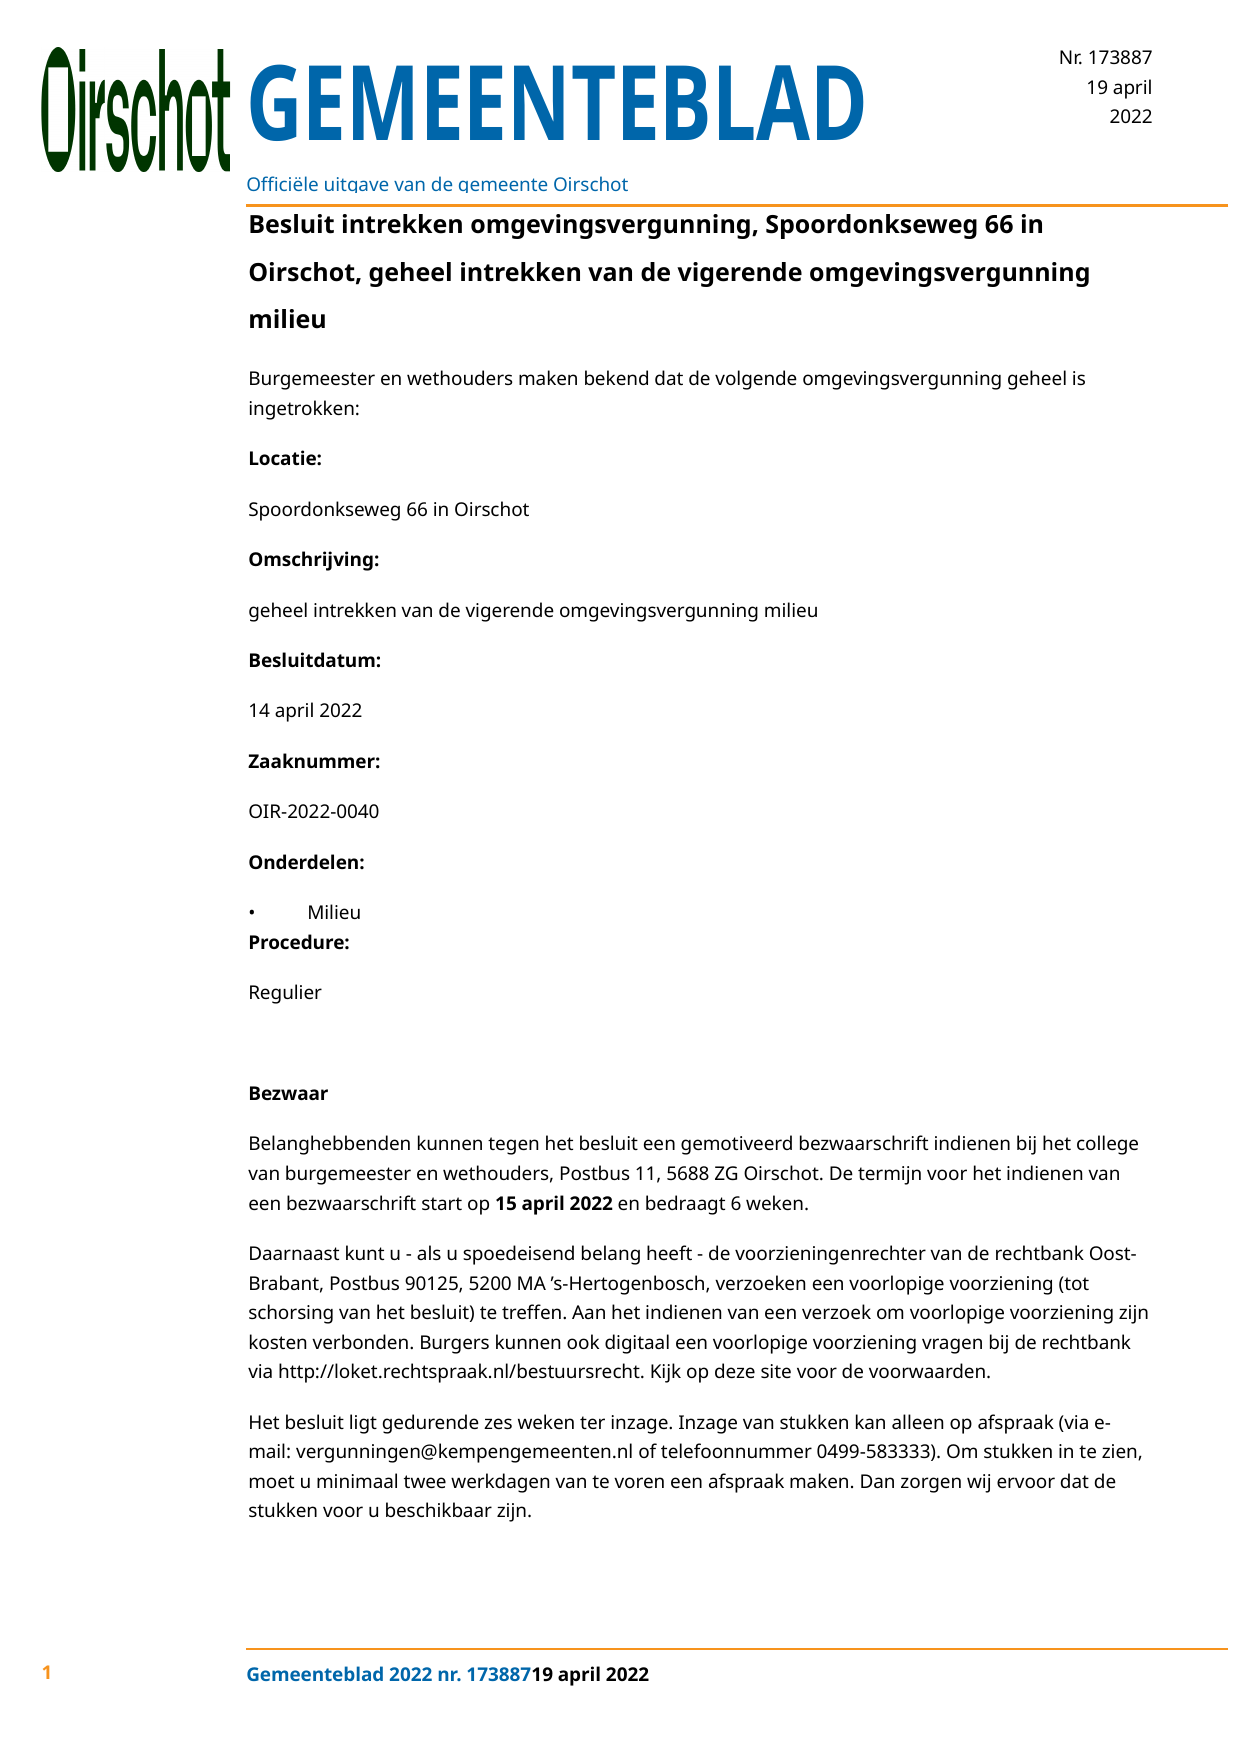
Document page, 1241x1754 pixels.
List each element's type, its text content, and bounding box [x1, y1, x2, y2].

text Besluitdatum: [248, 647, 1152, 673]
text Bezwaar [248, 1080, 1152, 1106]
text Daarnaast kunt u - als u spoedeisend belang heeft - de voorzieningenrechter van de rechtbank Oost-Brabant, Postbus 90125, 5200 MA ’s-Hertogenbosch, verzoeken een voorlopige voorziening (tot schorsing van het besluit) te treffen. Aan het indienen van een verzoek om voorlopige voorziening zijn kosten verbonden. Burgers kunnen ook digitaal een voorlopige voorziening vragen bij de rechtbank via http://loket.rechtspraak.nl/bestuursrecht. Kijk op deze site voor de voorwaarden. [248, 1240, 1152, 1384]
text Regulier [248, 979, 1152, 1005]
text OIR-2022-0040 [248, 798, 1152, 824]
text Burgemeester en wethouders maken bekend dat de volgende omgevingsvergunning geheel is ingetrokken: [248, 366, 1152, 421]
text Spoordonkseweg 66 in Oirschot [248, 496, 1152, 522]
list Milieu [248, 899, 1152, 925]
text Omschrijving: [248, 546, 1152, 572]
picture [41, 47, 231, 172]
text Besluit intrekken omgevingsvergunning, Spoordonkseweg 66 in Oirschot, geheel intrekken van de vigerende omgevingsvergunning milieu [248, 207, 1152, 336]
text Belanghebbenden kunnen tegen het besluit een gemotiveerd bezwaarschrift indienen bij het college van burgemeester en wethouders, Postbus 11, 5688 ZG Oirschot. De termijn voor het indienen van een bezwaarschrift start op 15 april 2022 en bedraagt 6 weken. [248, 1131, 1152, 1215]
text Onderdelen: [248, 849, 1152, 874]
text Locatie: [248, 446, 1152, 471]
text Zaaknummer: [248, 748, 1152, 774]
text geheel intrekken van de vigerende omgevingsvergunning milieu [248, 597, 1152, 622]
text Procedure: [248, 929, 1152, 954]
text 14 april 2022 [248, 698, 1152, 723]
text Het besluit ligt gedurende zes weken ter inzage. Inzage van stukken kan alleen op afspraak (via e-mail: vergunningen@kempengemeenten.nl of telefoonnummer 0499-583333). Om stukken in te zien, moet u minimaal twee werkdagen van te voren een afspraak maken. Dan zorgen wij ervoor dat de stukken voor u beschikbaar zijn. [248, 1409, 1152, 1523]
